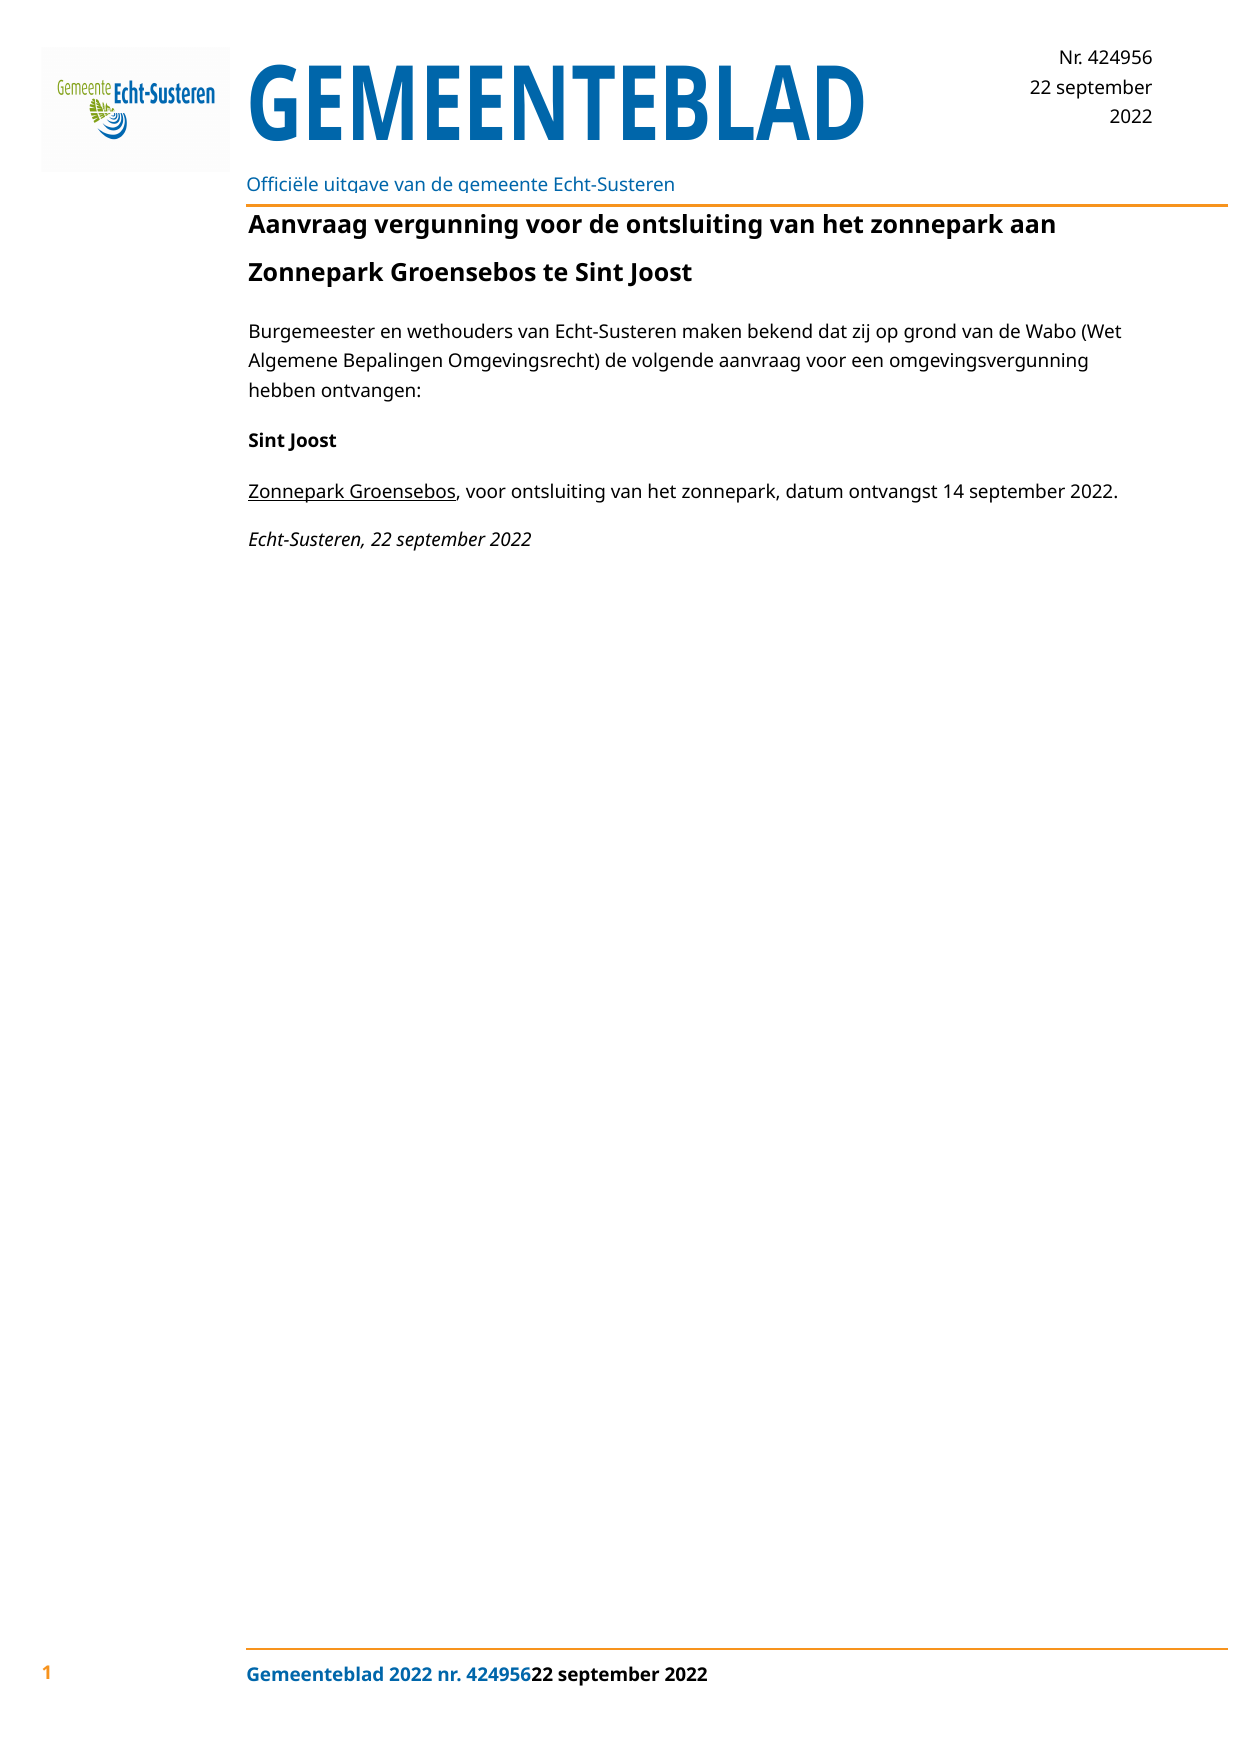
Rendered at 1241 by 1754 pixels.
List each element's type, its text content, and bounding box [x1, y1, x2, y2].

text Burgemeester en wethouders van Echt-Susteren maken bekend dat zij op grond van de Wabo (Wet Algemene Bepalingen Omgevingsrecht) de volgende aanvraag voor een omgevingsvergunning hebben ontvangen: [248, 318, 1152, 403]
text Zonnepark Groensebos, voor ontsluiting van het zonnepark, datum ontvangst 14 september 2022. [248, 478, 1152, 504]
picture [41, 47, 231, 172]
text Echt-Susteren, 22 september 2022 [248, 526, 1152, 551]
text Aanvraag vergunning voor de ontsluiting van het zonnepark aan Zonnepark Groensebos te Sint Joost [248, 207, 1152, 288]
text Sint Joost [248, 427, 1152, 453]
